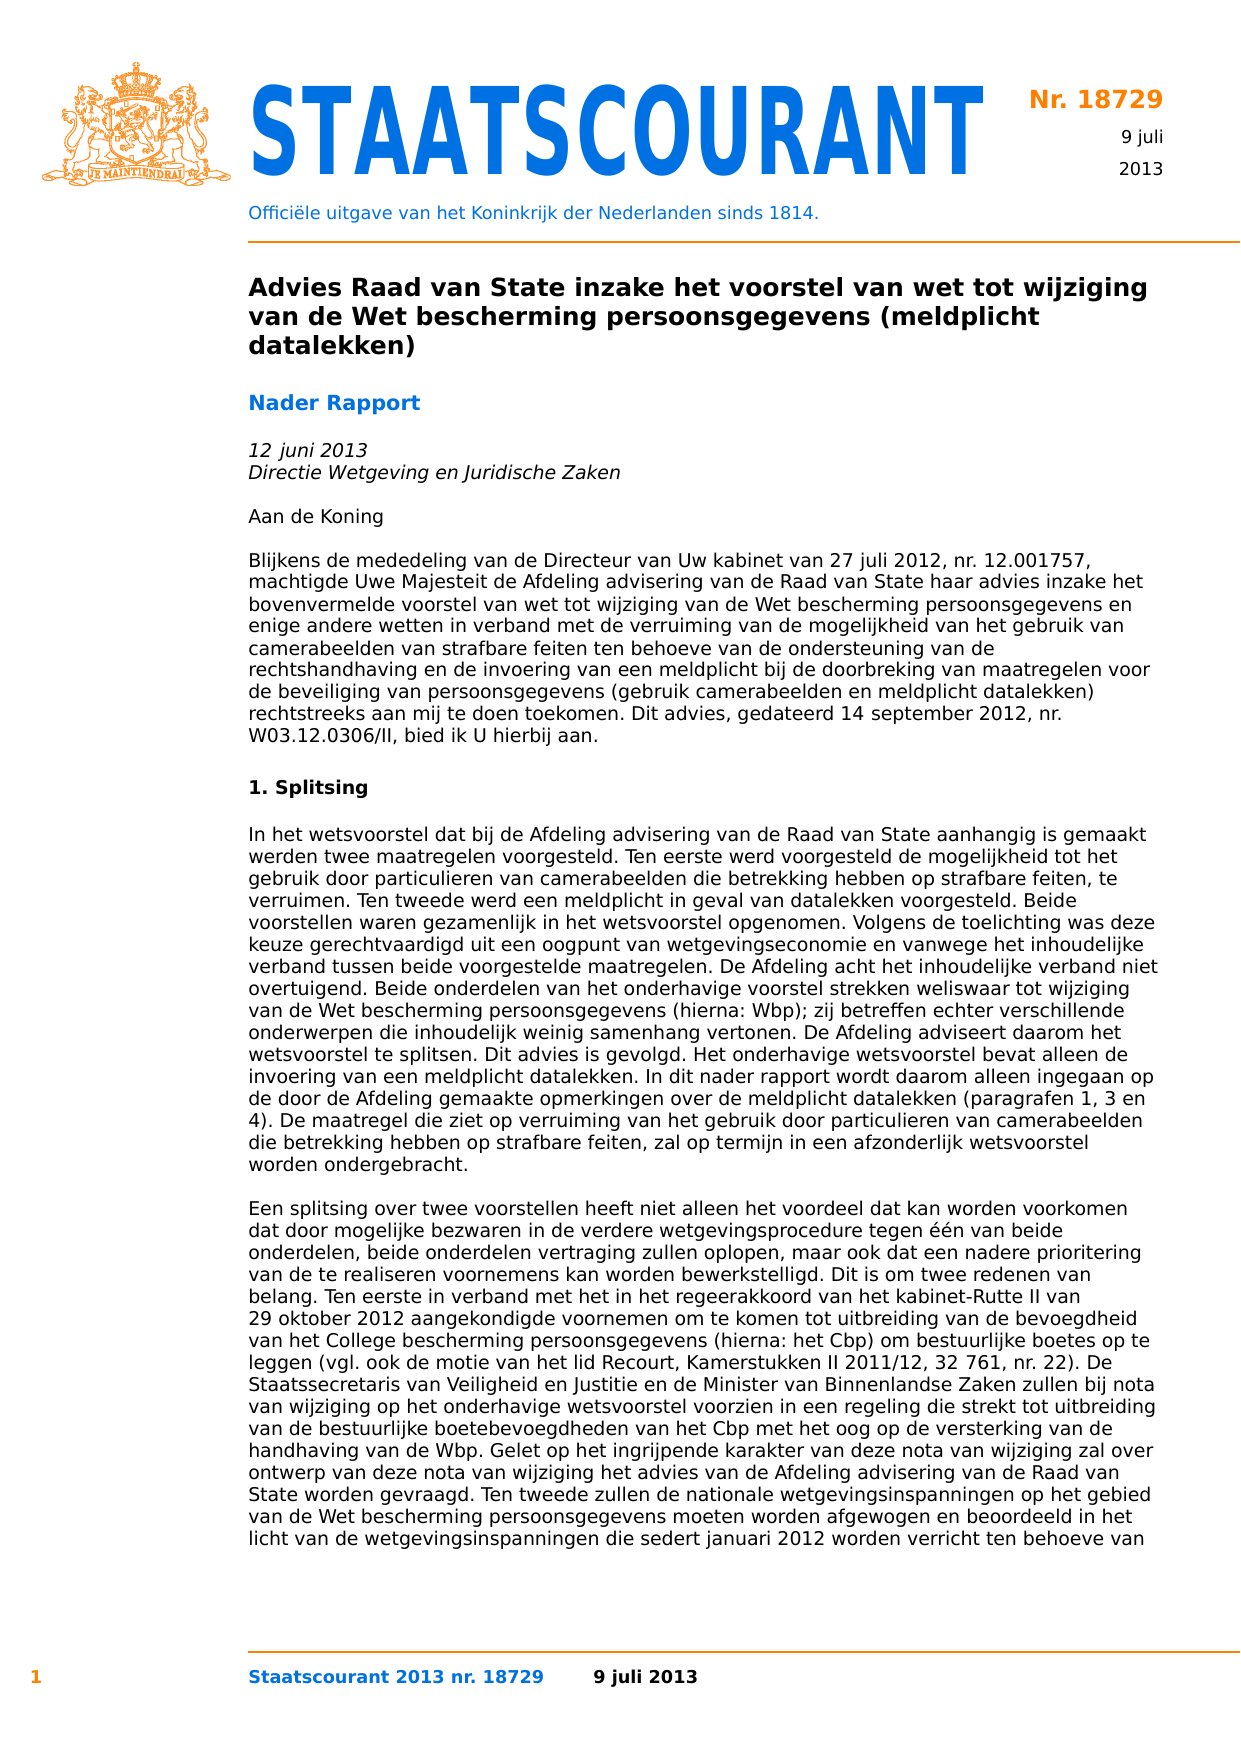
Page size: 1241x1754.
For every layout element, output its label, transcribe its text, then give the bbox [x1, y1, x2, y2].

table_header [25, 62, 248, 241]
table_header Nr. 18729 [998, 62, 1240, 121]
table_cell 2013 [998, 153, 1240, 203]
picture [41, 62, 231, 186]
table_cell Officiële uitgave van het Koninkrijk der Nederlanden sinds 1814. [248, 203, 1240, 241]
text In het wetsvoorstel dat bij de Afdeling advisering van de Raad van State aanhangig is gemaakt werden twee maatregelen voorgesteld. Ten eerste werd voorgesteld de mogelijkheid tot het gebruik door particulieren van camerabeelden die betrekking hebben op strafbare feiten, te verruimen. Ten tweede werd een meldplicht in geval van datalekken voorgesteld. Beide voorstellen waren gezamenlijk in het wetsvoorstel opgenomen. Volgens de toelichting was deze keuze gerechtvaardigd uit een oogpunt van wetgevingseconomie en vanwege het inhoudelijke verband tussen beide voorgestelde maatregelen. De Afdeling acht het inhoudelijke verband niet overtuigend. Beide onderdelen van het onderhavige voorstel strekken weliswaar tot wijziging van de Wet bescherming persoonsgegevens (hierna: Wbp); zij betreffen echter verschillende onderwerpen die inhoudelijk weinig samenhang vertonen. De Afdeling adviseert daarom het wetsvoorstel te splitsen. Dit advies is gevolgd. Het onderhavige wetsvoorstel bevat alleen de invoering van een meldplicht datalekken. In dit nader rapport wordt daarom alleen ingegaan op de door de Afdeling gemaakte opmerkingen over de meldplicht datalekken (paragrafen 1, 3 en 4). De maatregel die ziet op verruiming van het gebruik door particulieren van camerabeelden die betrekking hebben op strafbare feiten, zal op termijn in een afzonderlijk wetsvoorstel worden ondergebracht. [248, 824, 1163, 1176]
subtitle Nader Rapport [248, 391, 1163, 415]
text 12 juni 2013 [248, 440, 1163, 462]
text Directie Wetgeving en Juridische Zaken [248, 462, 1163, 484]
table_cell 9 juli [998, 121, 1240, 153]
text Aan de Koning [248, 506, 1163, 528]
table_header STAATSCOURANT [248, 62, 998, 203]
subtitle 1. Splitsing [248, 777, 1163, 799]
text Een splitsing over twee voorstellen heeft niet alleen het voordeel dat kan worden voorkomen dat door mogelijke bezwaren in de verdere wetgevingsprocedure tegen één van beide onderdelen, beide onderdelen vertraging zullen oplopen, maar ook dat een nadere prioritering van de te realiseren voornemens kan worden bewerkstelligd. Dit is om twee redenen van belang. Ten eerste in verband met het in het regeerakkoord van het kabinet-Rutte II van 29 oktober 2012 aangekondigde voornemen om te komen tot uitbreiding van de bevoegdheid van het College bescherming persoonsgegevens (hierna: het Cbp) om bestuurlijke boetes op te leggen (vgl. ook de motie van het lid Recourt, Kamerstukken II 2011/12, 32 761, nr. 22). De Staatssecretaris van Veiligheid en Justitie en de Minister van Binnenlandse Zaken zullen bij nota van wijziging op het onderhavige wetsvoorstel voorzien in een regeling die strekt tot uitbreiding van de bestuurlijke boetebevoegdheden van het Cbp met het oog op de versterking van de handhaving van de Wbp. Gelet op het ingrijpende karakter van deze nota van wijziging zal over ontwerp van deze nota van wijziging het advies van de Afdeling advisering van de Raad van State worden gevraagd. Ten tweede zullen de nationale wetgevingsinspanningen op het gebied van de Wet bescherming persoonsgegevens moeten worden afgewogen en beoordeeld in het licht van de wetgevingsinspanningen die sedert januari 2012 worden verricht ten behoeve van [248, 1198, 1163, 1549]
text Blijkens de mededeling van de Directeur van Uw kabinet van 27 juli 2012, nr. 12.001757, machtigde Uwe Majesteit de Afdeling advisering van de Raad van State haar advies inzake het bovenvermelde voorstel van wet tot wijziging van de Wet bescherming persoonsgegevens en enige andere wetten in verband met de verruiming van de mogelijkheid van het gebruik van camerabeelden van strafbare feiten ten behoeve van de ondersteuning van de rechtshandhaving en de invoering van een meldplicht bij de doorbreking van maatregelen voor de beveiliging van persoonsgegevens (gebruik camerabeelden en meldplicht datalekken) rechtstreeks aan mij te doen toekomen. Dit advies, gedateerd 14 september 2012, nr. W03.12.0306/II, bied ik U hierbij aan. [248, 549, 1163, 747]
subtitle Advies Raad van State inzake het voorstel van wet tot wijziging van de Wet bescherming persoonsgegevens (meldplicht datalekken) [248, 273, 1163, 361]
